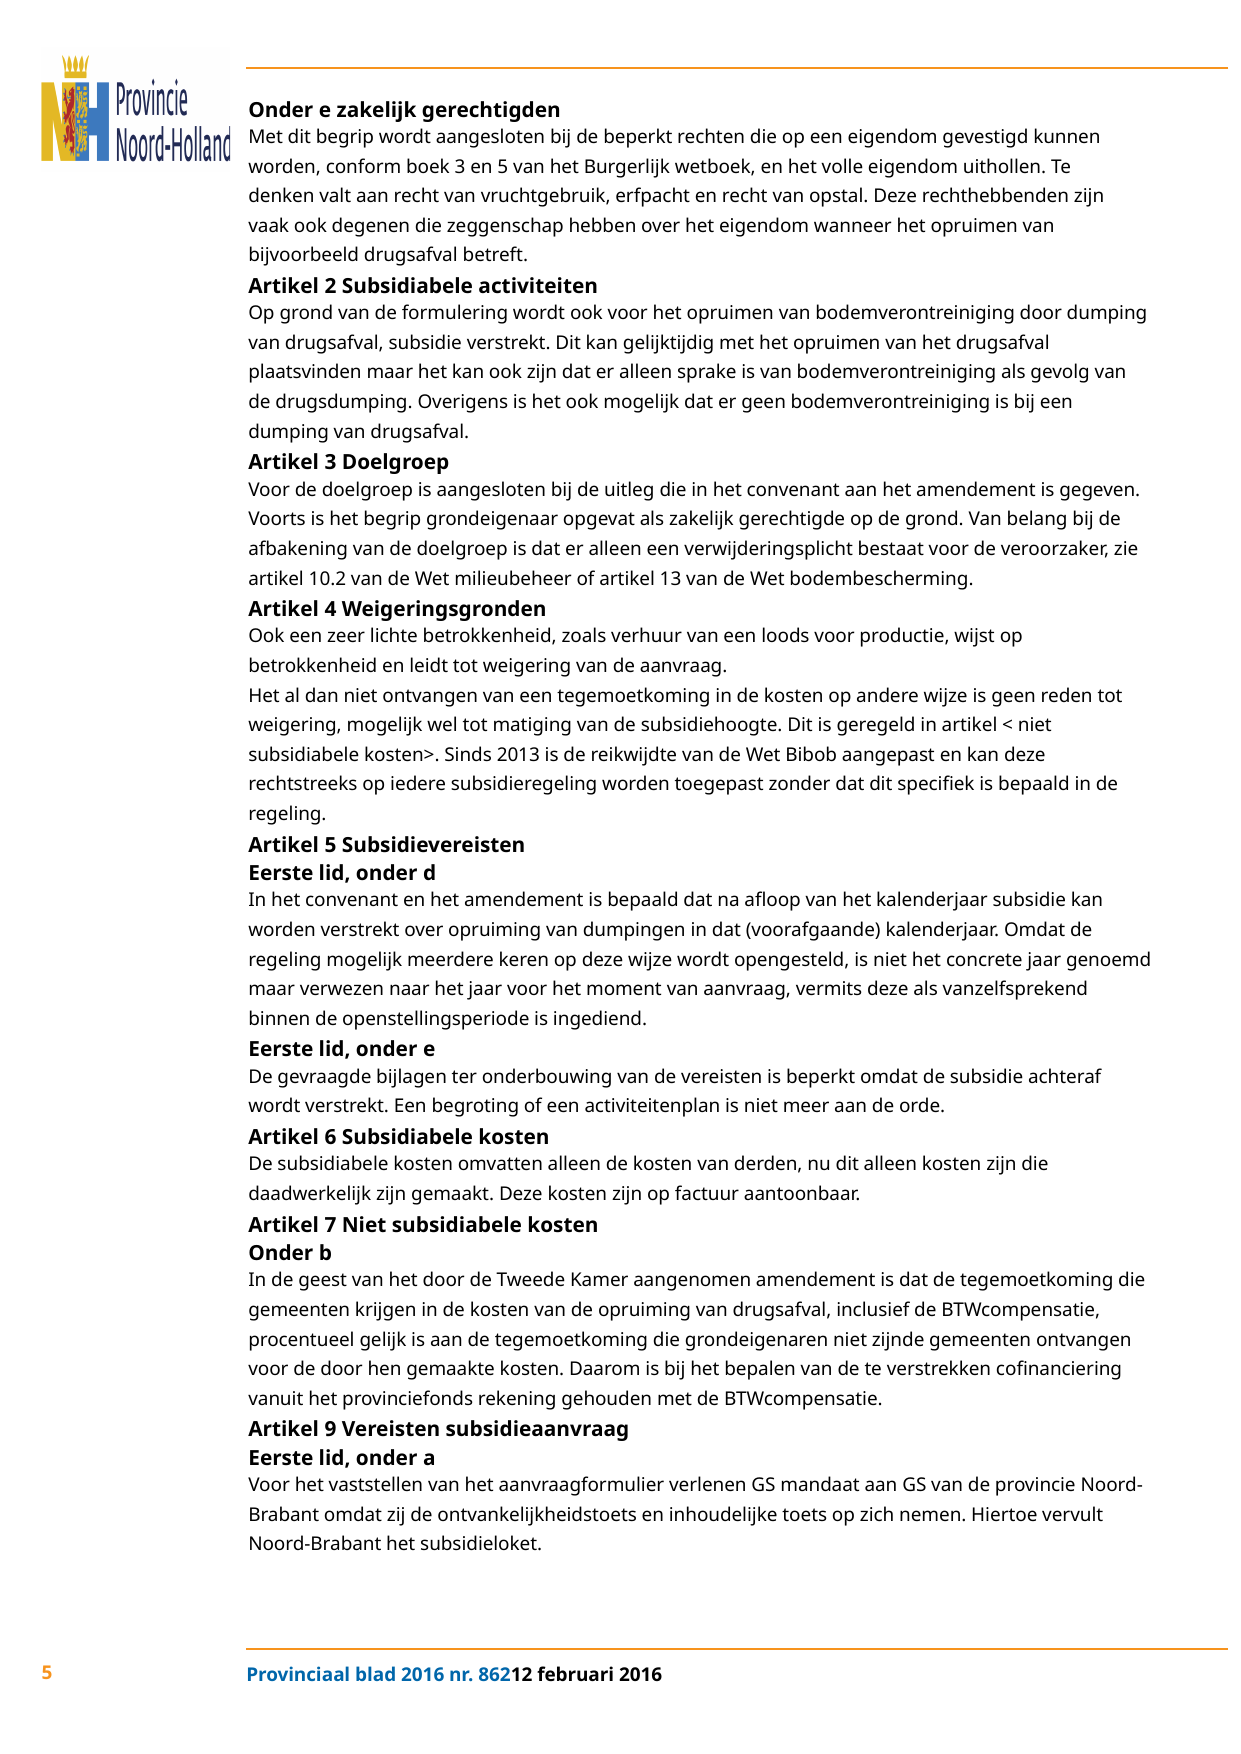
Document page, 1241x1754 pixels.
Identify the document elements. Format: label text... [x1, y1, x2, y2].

text denken valt aan recht van vruchtgebruik, erfpacht en recht van opstal. Deze rechthebbenden zijn [248, 182, 1152, 208]
text vaak ook degenen die zeggenschap hebben over het eigendom wanneer het opruimen van [248, 212, 1152, 238]
text Het al dan niet ontvangen van een tegemoetkoming in de kosten op andere wijze is geen reden tot weigering, mogelijk wel tot matiging van de subsidiehoogte. Dit is geregeld in artikel < niet subsidiabele kosten>. Sinds 2013 is de reikwijdte van de Wet Bibob aangepast en kan deze rechtstreeks op iedere subsidieregeling worden toegepast zonder dat dit specifiek is bepaald in de regeling. [248, 682, 1152, 826]
text In de geest van het door de Tweede Kamer aangenomen amendement is dat de tegemoetkoming die gemeenten krijgen in de kosten van de opruiming van drugsafval, inclusief de BTWcompensatie, procentueel gelijk is aan de tegemoetkoming die grondeigenaren niet zijnde gemeenten ontvangen voor de door hen gemaakte kosten. Daarom is bij het bepalen van de te verstrekken cofinanciering vanuit het provinciefonds rekening gehouden met de BTWcompensatie. [248, 1267, 1152, 1411]
text Voor het vaststellen van het aanvraagformulier verlenen GS mandaat aan GS van de provincie Noord-Brabant omdat zij de ontvankelijkheidstoets en inhoudelijke toets op zich nemen. Hiertoe vervult Noord-Brabant het subsidieloket. [248, 1471, 1152, 1556]
text Artikel 2 Subsidiabele activiteiten [248, 271, 1152, 299]
text Eerste lid, onder d [248, 858, 1152, 887]
text bijvoorbeeld drugsafval betreft. [248, 242, 1152, 267]
text worden, conform boek 3 en 5 van het Burgerlijk wetboek, en het volle eigendom uithollen. Te [248, 153, 1152, 178]
text Op grond van de formulering wordt ook voor het opruimen van bodemverontreiniging door dumping van drugsafval, subsidie verstrekt. Dit kan gelijktijdig met het opruimen van het drugsafval plaatsvinden maar het kan ook zijn dat er alleen sprake is van bodemverontreiniging als gevolg van de drugsdumping. Overigens is het ook mogelijk dat er geen bodemverontreiniging is bij een dumping van drugsafval. [248, 299, 1152, 444]
text Eerste lid, onder e [248, 1034, 1152, 1063]
text Met dit begrip wordt aangesloten bij de beperkt rechten die op een eigendom gevestigd kunnen [248, 123, 1152, 149]
text Ook een zeer lichte betrokkenheid, zoals verhuur van een loods voor productie, wijst op betrokkenheid en leidt tot weigering van de aanvraag. [248, 623, 1152, 678]
text Voor de doelgroep is aangesloten bij de uitleg die in het convenant aan het amendement is gegeven. Voorts is het begrip grondeigenaar opgevat als zakelijk gerechtigde op de grond. Van belang bij de afbakening van de doelgroep is dat er alleen een verwijderingsplicht bestaat voor de veroorzaker, zie artikel 10.2 van de Wet milieubeheer of artikel 13 van de Wet bodembescherming. [248, 476, 1152, 590]
text Artikel 4 Weigeringsgronden [248, 594, 1152, 623]
text De subsidiabele kosten omvatten alleen de kosten van derden, nu dit alleen kosten zijn die daadwerkelijk zijn gemaakt. Deze kosten zijn op factuur aantoonbaar. [248, 1151, 1152, 1206]
text Onder e zakelijk gerechtigden [248, 95, 1152, 123]
text In het convenant en het amendement is bepaald dat na afloop van het kalenderjaar subsidie kan worden verstrekt over opruiming van dumpingen in dat (voorafgaande) kalenderjaar. Omdat de regeling mogelijk meerdere keren op deze wijze wordt opengesteld, is niet het concrete jaar genoemd maar verwezen naar het jaar voor het moment van aanvraag, vermits deze als vanzelfsprekend binnen de openstellingsperiode is ingediend. [248, 887, 1152, 1031]
text Artikel 6 Subsidiabele kosten [248, 1122, 1152, 1151]
text Artikel 7 Niet subsidiabele kosten [248, 1210, 1152, 1238]
picture [41, 47, 231, 172]
text Eerste lid, onder a [248, 1443, 1152, 1471]
text De gevraagde bijlagen ter onderbouwing van de vereisten is beperkt omdat de subsidie achteraf wordt verstrekt. Een begroting of een activiteitenplan is niet meer aan de orde. [248, 1063, 1152, 1118]
text Onder b [248, 1238, 1152, 1267]
text Artikel 9 Vereisten subsidieaanvraag [248, 1414, 1152, 1443]
text Artikel 5 Subsidievereisten [248, 830, 1152, 858]
text Artikel 3 Doelgroep [248, 447, 1152, 476]
